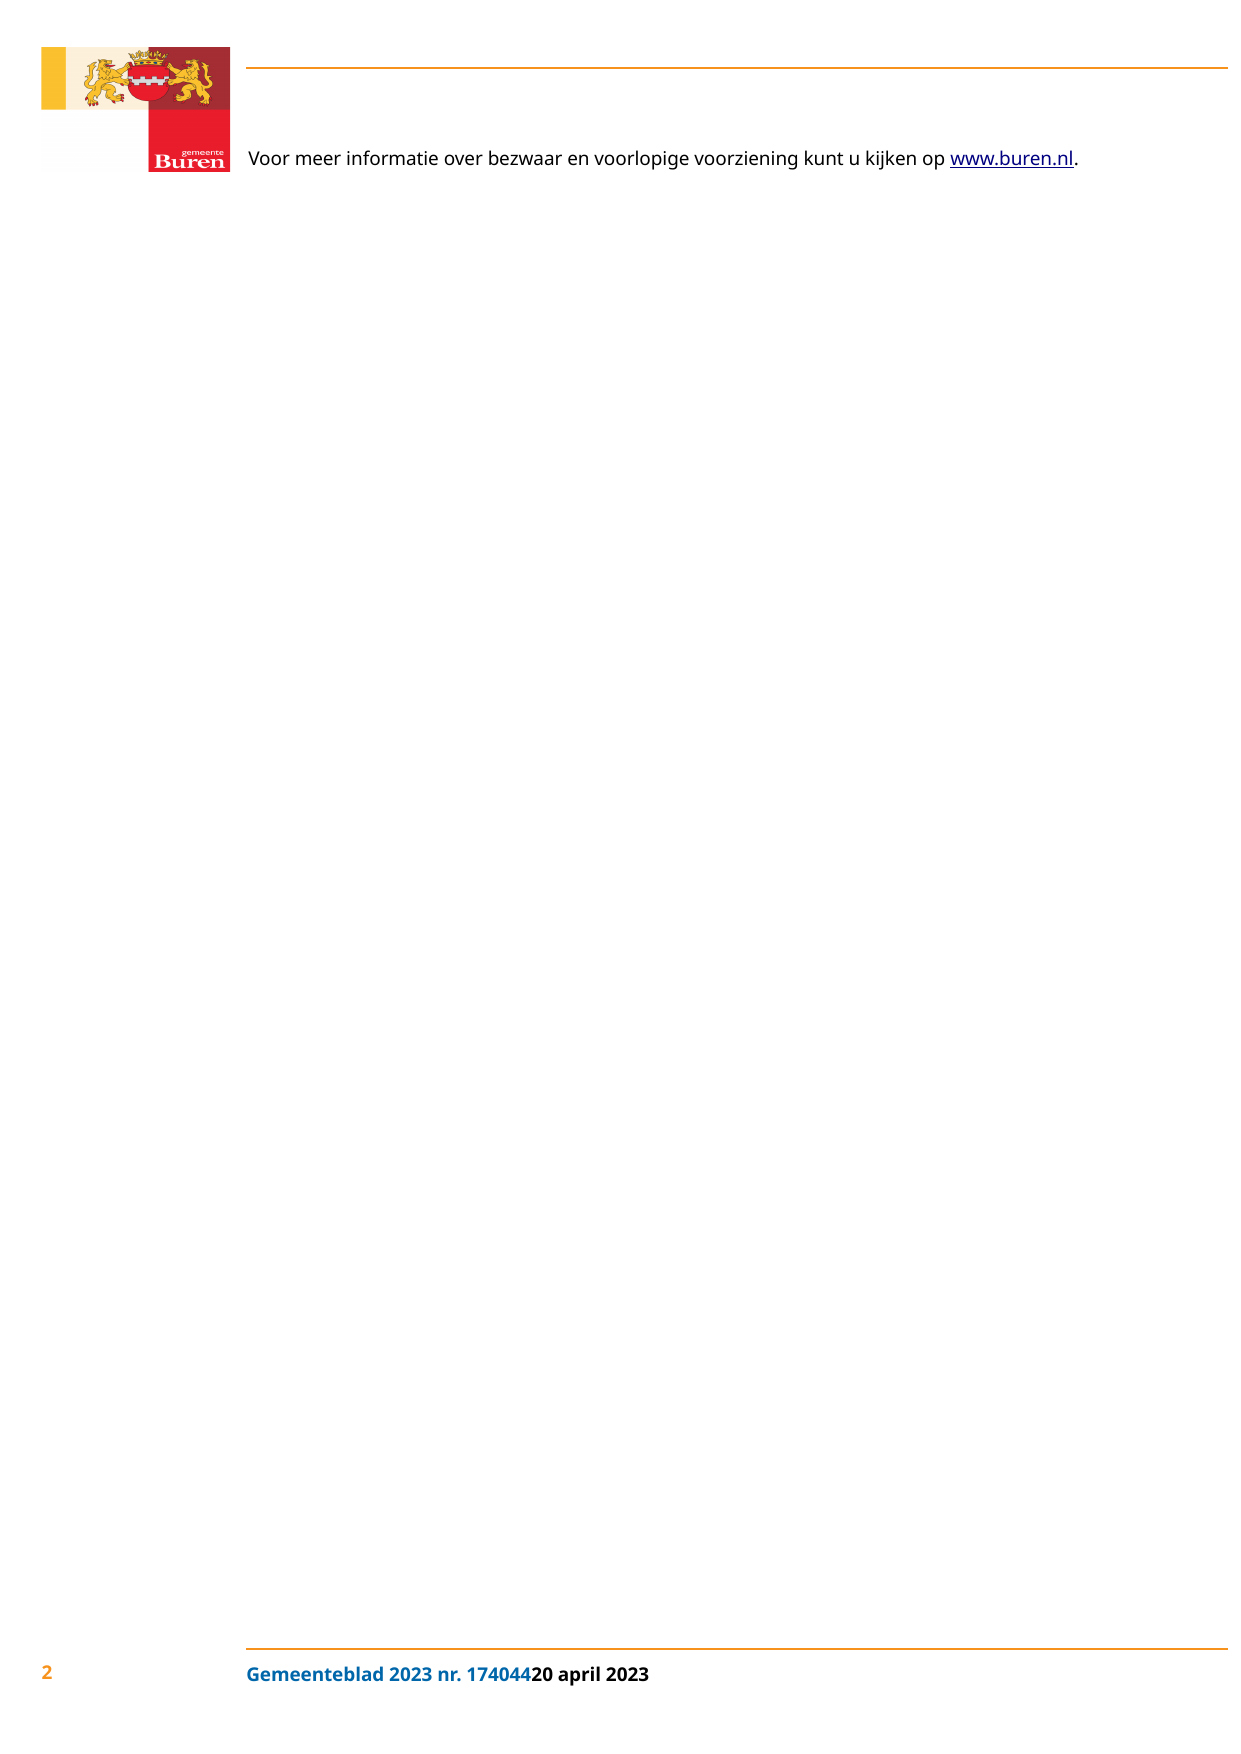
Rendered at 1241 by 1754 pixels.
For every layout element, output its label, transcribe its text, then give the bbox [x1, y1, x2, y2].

text Voor meer informatie over bezwaar en voorlopige voorziening kunt u kijken op www.buren.nl. [248, 145, 1152, 171]
picture [41, 47, 231, 172]
